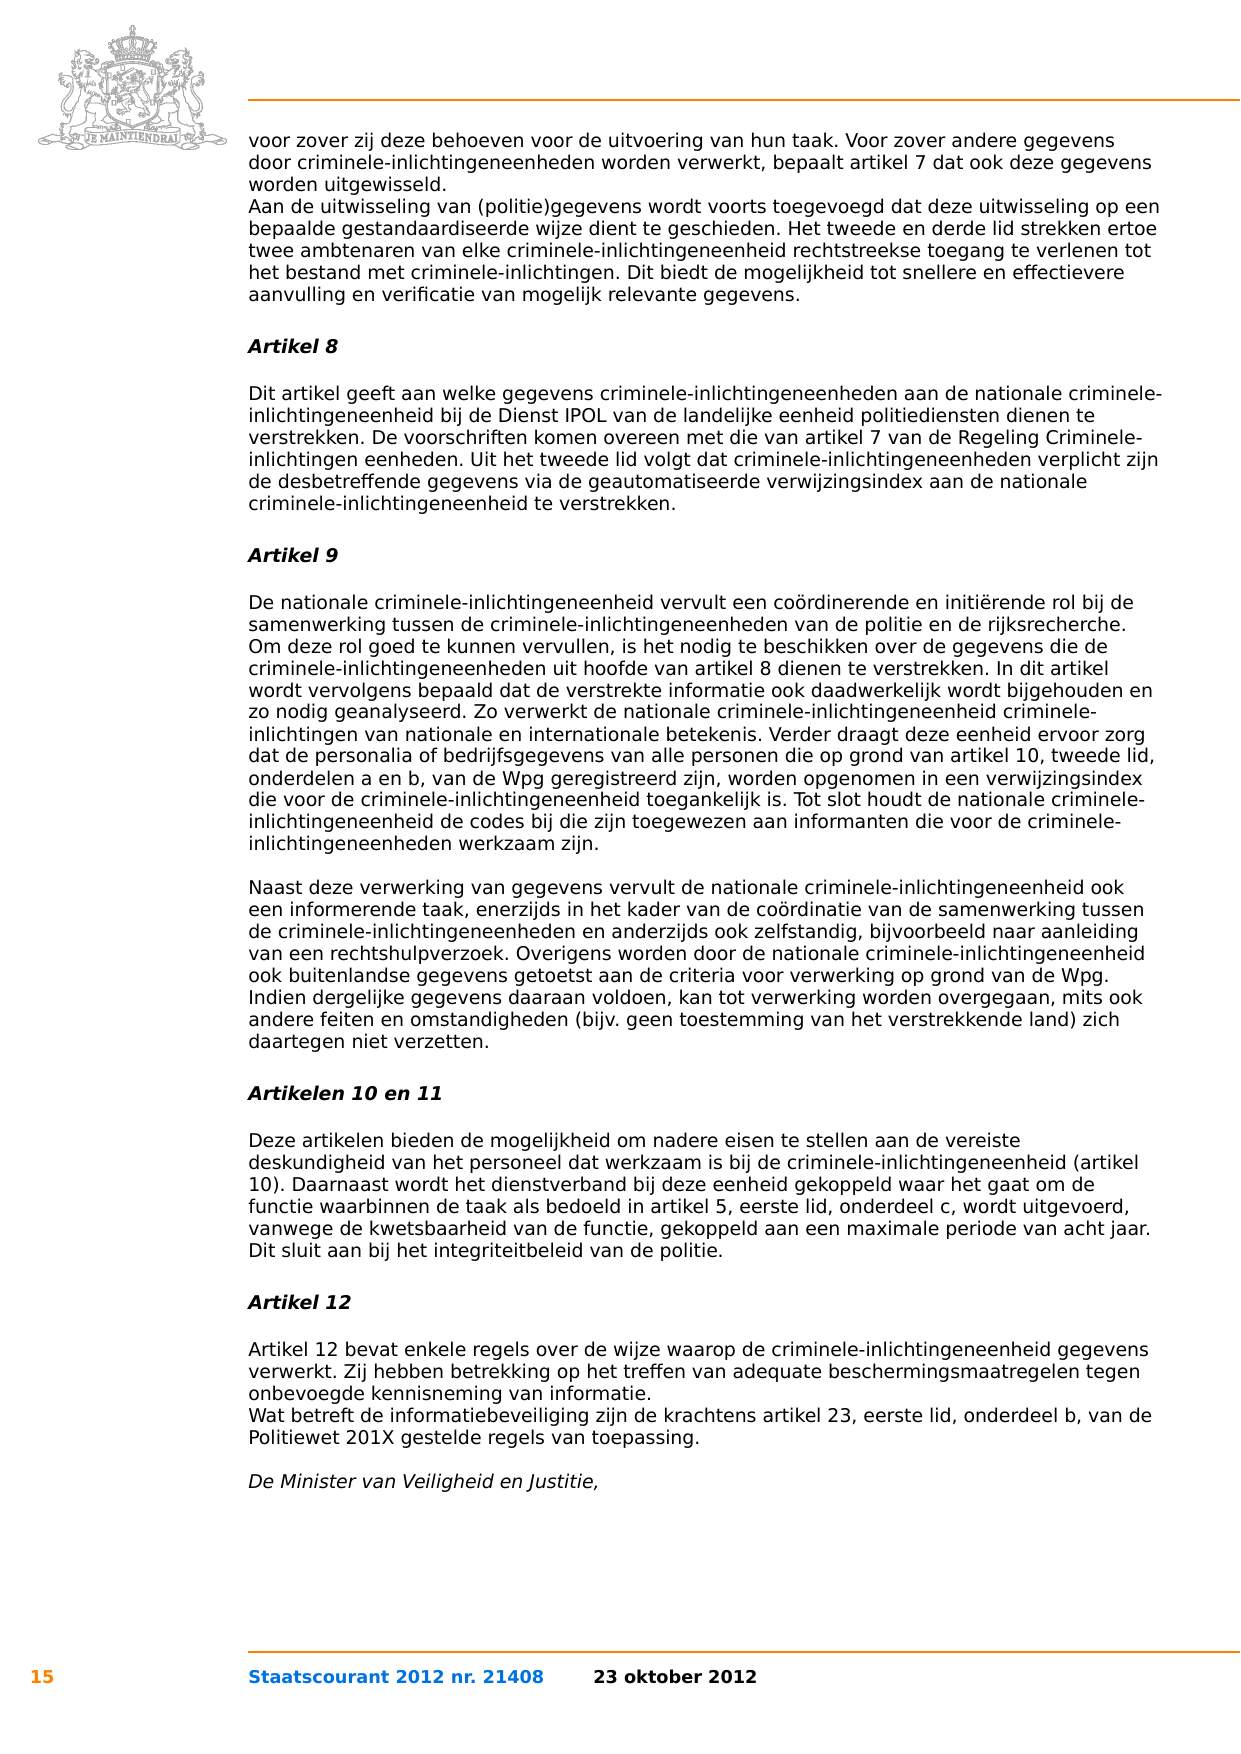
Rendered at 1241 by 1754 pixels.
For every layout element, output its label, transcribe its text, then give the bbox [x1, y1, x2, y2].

subtitle Artikel 8 [248, 336, 1163, 358]
picture [38, 25, 227, 150]
text Wat betreft de informatiebeveiliging zijn de krachtens artikel 23, eerste lid, onderdeel b, van de Politiewet 201X gestelde regels van toepassing. [248, 1405, 1163, 1449]
text De Minister van Veiligheid en Justitie, [248, 1471, 1163, 1493]
text De nationale criminele-inlichtingeneenheid vervult een coördinerende en initiërende rol bij de samenwerking tussen de criminele-inlichtingeneenheden van de politie en de rijksrecherche. Om deze rol goed te kunnen vervullen, is het nodig te beschikken over de gegevens die de criminele-inlichtingeneenheden uit hoofde van artikel 8 dienen te verstrekken. In dit artikel wordt vervolgens bepaald dat de verstrekte informatie ook daadwerkelijk wordt bijgehouden en zo nodig geanalyseerd. Zo verwerkt de nationale criminele-inlichtingeneenheid criminele-inlichtingen van nationale en internationale betekenis. Verder draagt deze eenheid ervoor zorg dat de personalia of bedrijfsgegevens van alle personen die op grond van artikel 10, tweede lid, onderdelen a en b, van de Wpg geregistreerd zijn, worden opgenomen in een verwijzingsindex die voor de criminele-inlichtingeneenheid toegankelijk is. Tot slot houdt de nationale criminele-inlichtingeneenheid de codes bij die zijn toegewezen aan informanten die voor de criminele-inlichtingeneenheden werkzaam zijn. [248, 592, 1163, 855]
subtitle Artikelen 10 en 11 [248, 1083, 1163, 1105]
subtitle Artikel 9 [248, 544, 1163, 567]
text Dit artikel geeft aan welke gegevens criminele-inlichtingeneenheden aan de nationale criminele-inlichtingeneenheid bij de Dienst IPOL van de landelijke eenheid politiediensten dienen te verstrekken. De voorschriften komen overeen met die van artikel 7 van de Regeling Criminele-inlichtingen eenheden. Uit het tweede lid volgt dat criminele-inlichtingeneenheden verplicht zijn de desbetreffende gegevens via de geautomatiseerde verwijzingsindex aan de nationale criminele-inlichtingeneenheid te verstrekken. [248, 383, 1163, 514]
text Deze artikelen bieden de mogelijkheid om nadere eisen te stellen aan de vereiste deskundigheid van het personeel dat werkzaam is bij de criminele-inlichtingeneenheid (artikel 10). Daarnaast wordt het dienstverband bij deze eenheid gekoppeld waar het gaat om de functie waarbinnen de taak als bedoeld in artikel 5, eerste lid, onderdeel c, wordt uitgevoerd, vanwege de kwetsbaarheid van de functie, gekoppeld aan een maximale periode van acht jaar. Dit sluit aan bij het integriteitbeleid van de politie. [248, 1130, 1163, 1262]
text voor zover zij deze behoeven voor de uitvoering van hun taak. Voor zover andere gegevens door criminele-inlichtingeneenheden worden verwerkt, bepaalt artikel 7 dat ook deze gegevens worden uitgewisseld. [248, 130, 1163, 196]
text Artikel 12 bevat enkele regels over de wijze waarop de criminele-inlichtingeneenheid gegevens verwerkt. Zij hebben betrekking op het treffen van adequate beschermingsmaatregelen tegen onbevoegde kennisneming van informatie. [248, 1339, 1163, 1405]
text Aan de uitwisseling van (politie)gegevens wordt voorts toegevoegd dat deze uitwisseling op een bepaalde gestandaardiseerde wijze dient te geschieden. Het tweede en derde lid strekken ertoe twee ambtenaren van elke criminele-inlichtingeneenheid rechtstreekse toegang te verlenen tot het bestand met criminele-inlichtingen. Dit biedt de mogelijkheid tot snellere en effectievere aanvulling en verificatie van mogelijk relevante gegevens. [248, 196, 1163, 306]
subtitle Artikel 12 [248, 1292, 1163, 1314]
text Naast deze verwerking van gegevens vervult de nationale criminele-inlichtingeneenheid ook een informerende taak, enerzijds in het kader van de coördinatie van de samenwerking tussen de criminele-inlichtingeneenheden en anderzijds ook zelfstandig, bijvoorbeeld naar aanleiding van een rechtshulpverzoek. Overigens worden door de nationale criminele-inlichtingeneenheid ook buitenlandse gegevens getoetst aan de criteria voor verwerking op grond van de Wpg. Indien dergelijke gegevens daaraan voldoen, kan tot verwerking worden overgegaan, mits ook andere feiten en omstandigheden (bijv. geen toestemming van het verstrekkende land) zich daartegen niet verzetten. [248, 877, 1163, 1053]
